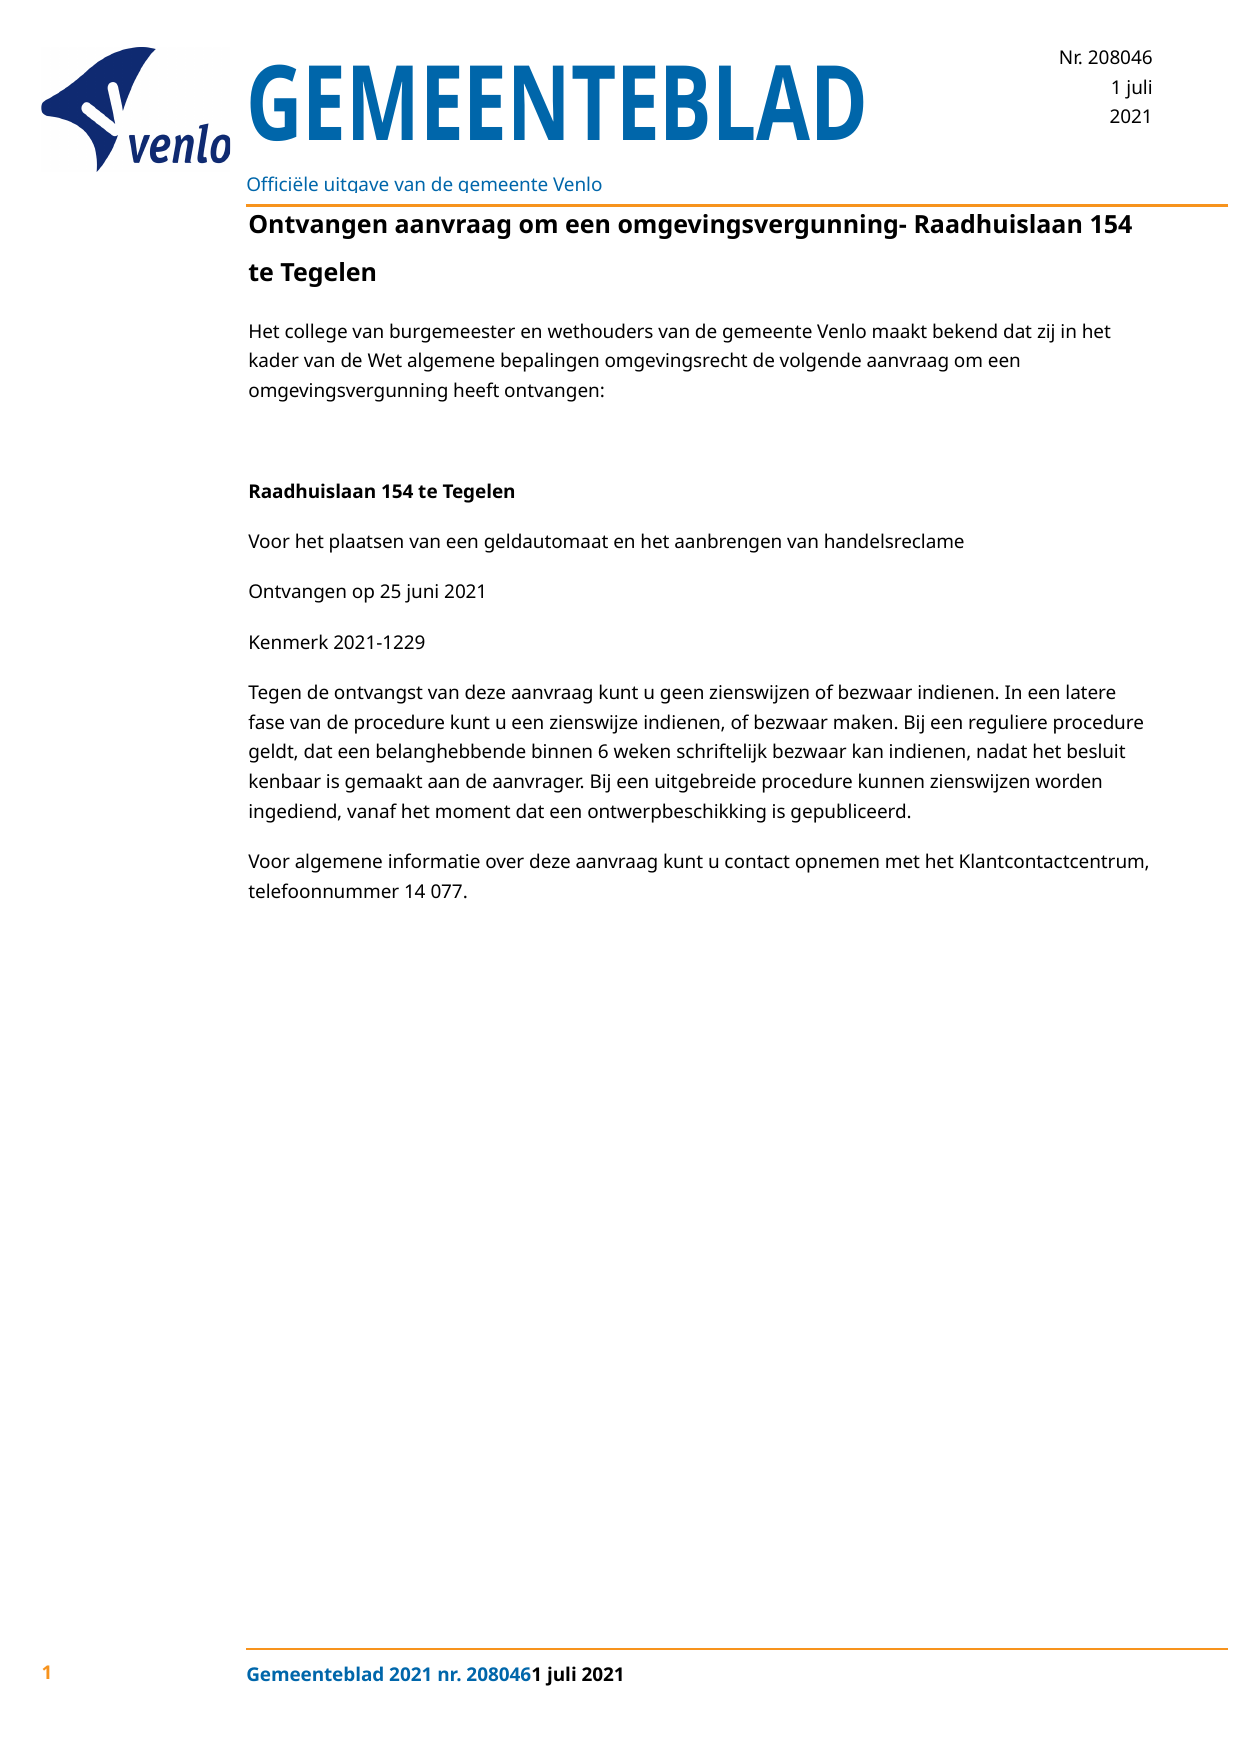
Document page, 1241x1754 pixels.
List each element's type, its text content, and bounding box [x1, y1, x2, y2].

text Voor het plaatsen van een geldautomaat en het aanbrengen van handelsreclame [248, 528, 1152, 554]
text Tegen de ontvangst van deze aanvraag kunt u geen zienswijzen of bezwaar indienen. In een latere fase van de procedure kunt u een zienswijze indienen, of bezwaar maken. Bij een reguliere procedure geldt, dat een belanghebbende binnen 6 weken schriftelijk bezwaar kan indienen, nadat het besluit kenbaar is gemaakt aan de aanvrager. Bij een uitgebreide procedure kunnen zienswijzen worden ingediend, vanaf het moment dat een ontwerpbeschikking is gepubliceerd. [248, 679, 1152, 824]
text Ontvangen op 25 juni 2021 [248, 579, 1152, 604]
text Voor algemene informatie over deze aanvraag kunt u contact opnemen met het Klantcontactcentrum, telefoonnummer 14 077. [248, 848, 1152, 904]
text Ontvangen aanvraag om een omgevingsvergunning- Raadhuislaan 154 te Tegelen [248, 207, 1152, 288]
text Kenmerk 2021-1229 [248, 629, 1152, 655]
text Het college van burgemeester en wethouders van de gemeente Venlo maakt bekend dat zij in het kader van de Wet algemene bepalingen omgevingsrecht de volgende aanvraag om een omgevingsvergunning heeft ontvangen: [248, 318, 1152, 403]
picture [41, 47, 231, 172]
text Raadhuislaan 154 te Tegelen [248, 478, 1152, 504]
